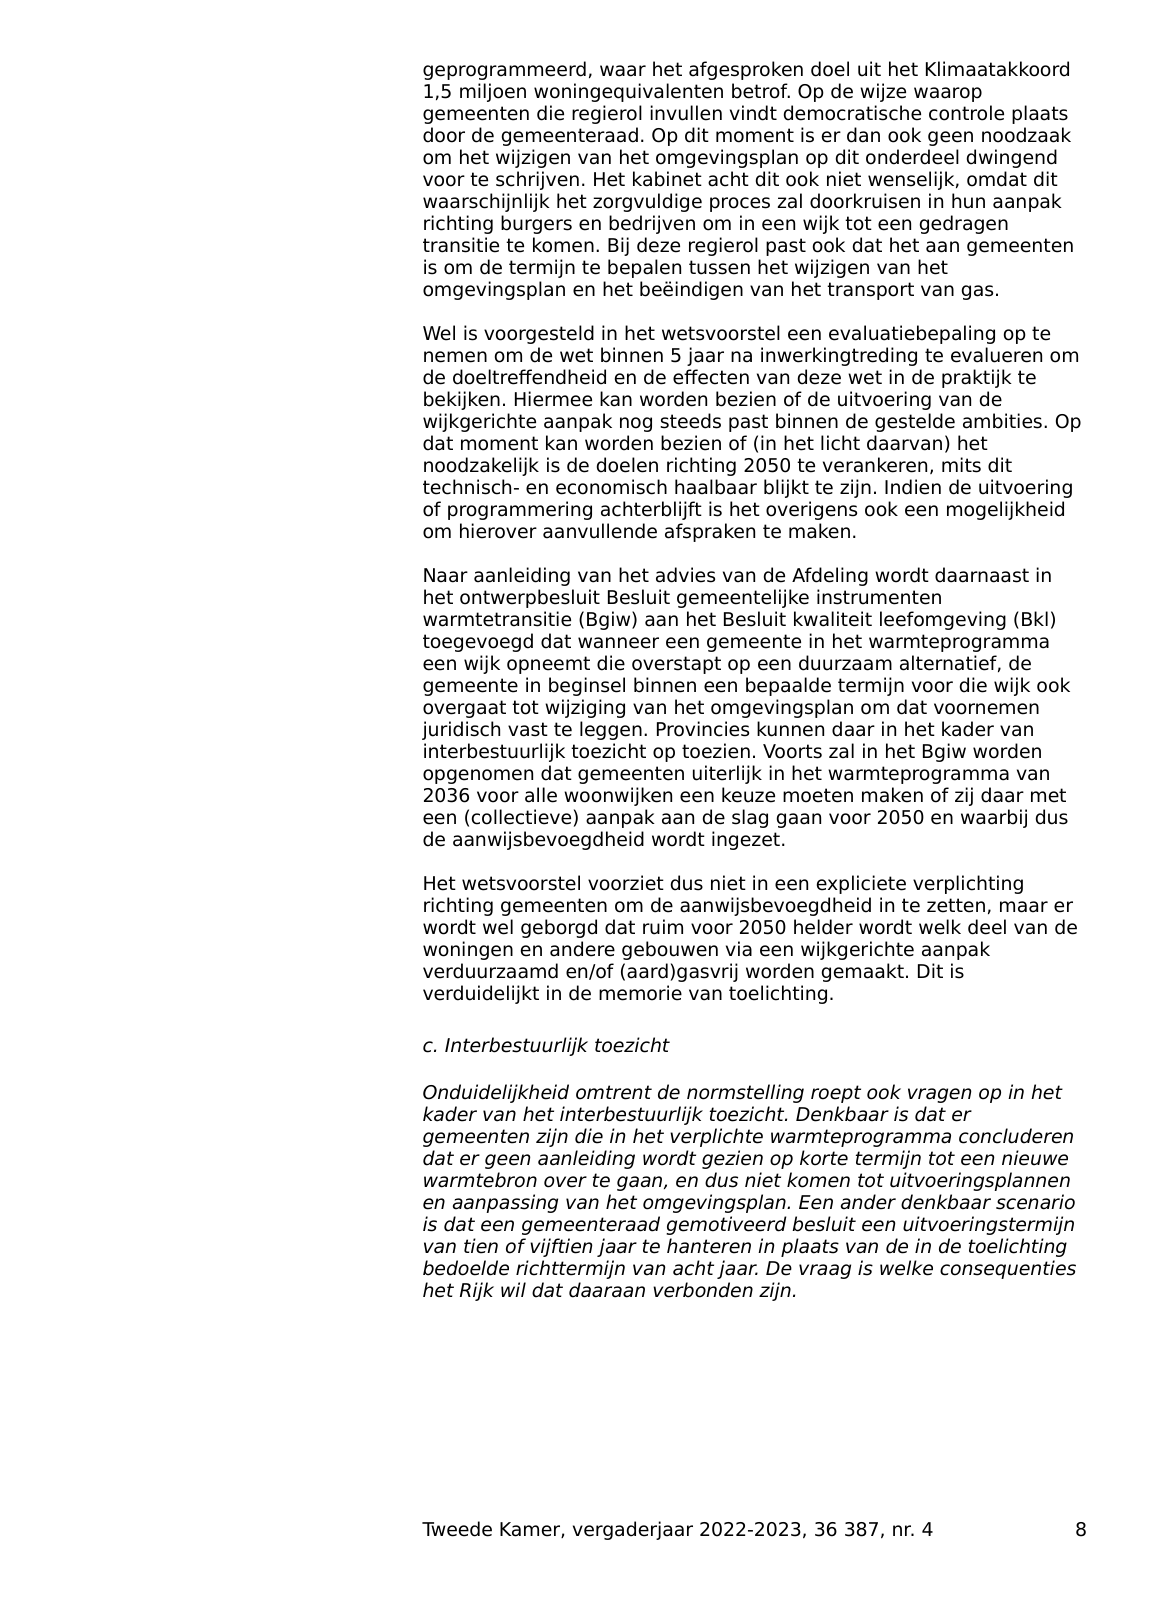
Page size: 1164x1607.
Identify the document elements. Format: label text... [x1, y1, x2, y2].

subtitle c. Interbestuurlijk toezicht [422, 1035, 1087, 1057]
text Het wetsvoorstel voorziet dus niet in een expliciete verplichting richting gemeenten om de aanwijsbevoegdheid in te zetten, maar er wordt wel geborgd dat ruim voor 2050 helder wordt welk deel van de woningen en andere gebouwen via een wijkgerichte aanpak verduurzaamd en/of (aard)gasvrij worden gemaakt. Dit is verduidelijkt in de memorie van toelichting. [422, 873, 1087, 1005]
text Wel is voorgesteld in het wetsvoorstel een evaluatiebepaling op te nemen om de wet binnen 5 jaar na inwerkingtreding te evalueren om de doeltreffendheid en de effecten van deze wet in de praktijk te bekijken. Hiermee kan worden bezien of de uitvoering van de wijkgerichte aanpak nog steeds past binnen de gestelde ambities. Op dat moment kan worden bezien of (in het licht daarvan) het noodzakelijk is de doelen richting 2050 te verankeren, mits dit technisch- en economisch haalbaar blijkt te zijn. Indien de uitvoering of programmering achterblijft is het overigens ook een mogelijkheid om hierover aanvullende afspraken te maken. [422, 323, 1087, 543]
text Naar aanleiding van het advies van de Afdeling wordt daarnaast in het ontwerpbesluit Besluit gemeentelijke instrumenten warmtetransitie (Bgiw) aan het Besluit kwaliteit leefomgeving (Bkl) toegevoegd dat wanneer een gemeente in het warmteprogramma een wijk opneemt die overstapt op een duurzaam alternatief, de gemeente in beginsel binnen een bepaalde termijn voor die wijk ook overgaat tot wijziging van het omgevingsplan om dat voornemen juridisch vast te leggen. Provincies kunnen daar in het kader van interbestuurlijk toezicht op toezien. Voorts zal in het Bgiw worden opgenomen dat gemeenten uiterlijk in het warmteprogramma van 2036 voor alle woonwijken een keuze moeten maken of zij daar met een (collectieve) aanpak aan de slag gaan voor 2050 en waarbij dus de aanwijsbevoegdheid wordt ingezet. [422, 565, 1087, 851]
text geprogrammeerd, waar het afgesproken doel uit het Klimaatakkoord 1,5 miljoen woningequivalenten betrof. Op de wijze waarop gemeenten die regierol invullen vindt democratische controle plaats door de gemeenteraad. Op dit moment is er dan ook geen noodzaak om het wijzigen van het omgevingsplan op dit onderdeel dwingend voor te schrijven. Het kabinet acht dit ook niet wenselijk, omdat dit waarschijnlijk het zorgvuldige proces zal doorkruisen in hun aanpak richting burgers en bedrijven om in een wijk tot een gedragen transitie te komen. Bij deze regierol past ook dat het aan gemeenten is om de termijn te bepalen tussen het wijzigen van het omgevingsplan en het beëindigen van het transport van gas. [422, 59, 1087, 301]
text Onduidelijkheid omtrent de normstelling roept ook vragen op in het kader van het interbestuurlijk toezicht. Denkbaar is dat er gemeenten zijn die in het verplichte warmteprogramma concluderen dat er geen aanleiding wordt gezien op korte termijn tot een nieuwe warmtebron over te gaan, en dus niet komen tot uitvoeringsplannen en aanpassing van het omgevingsplan. Een ander denkbaar scenario is dat een gemeenteraad gemotiveerd besluit een uitvoeringstermijn van tien of vijftien jaar te hanteren in plaats van de in de toelichting bedoelde richttermijn van acht jaar. De vraag is welke consequenties het Rijk wil dat daaraan verbonden zijn. [422, 1082, 1087, 1302]
